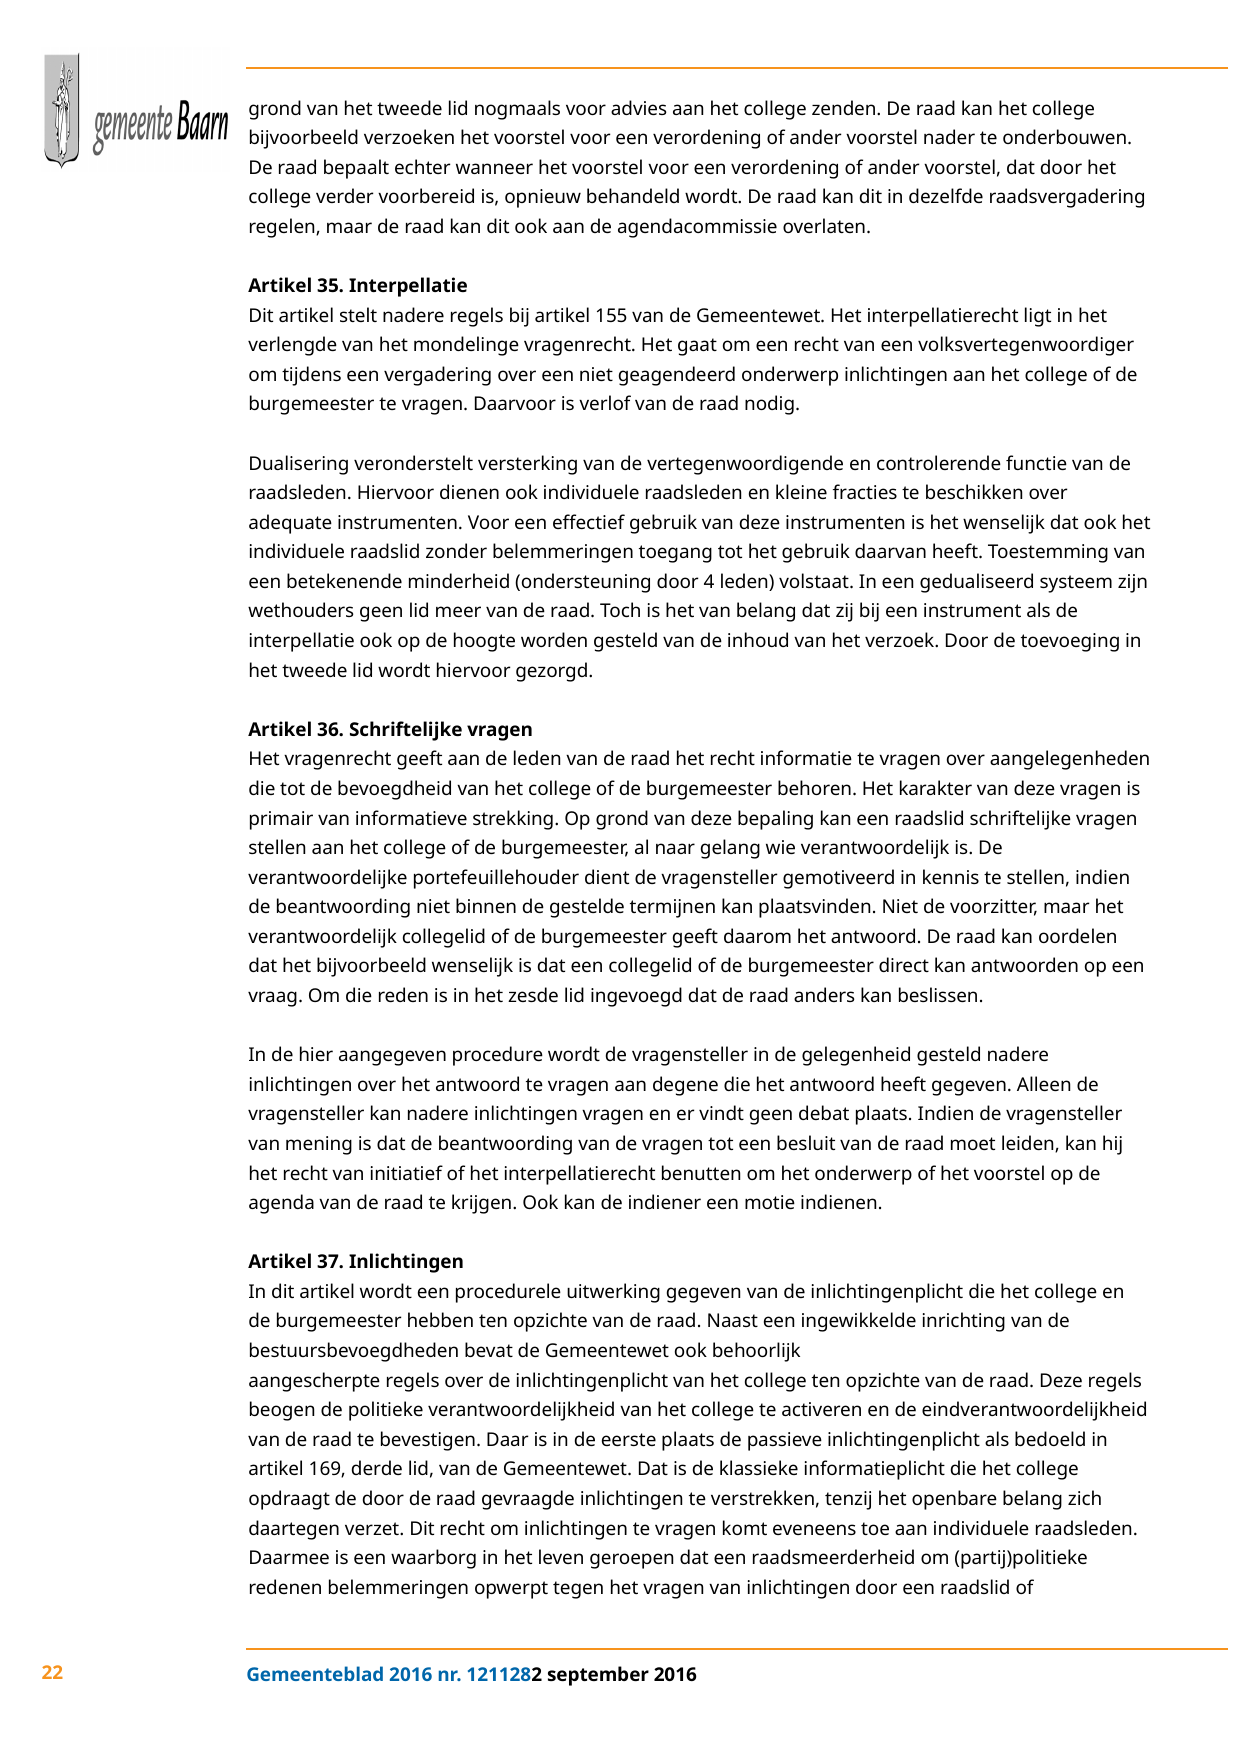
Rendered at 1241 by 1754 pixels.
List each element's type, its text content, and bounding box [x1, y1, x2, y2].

text Dit artikel stelt nadere regels bij artikel 155 van de Gemeentewet. Het interpellatierecht ligt in het verlengde van het mondelinge vragenrecht. Het gaat om een recht van een volksvertegenwoordiger om tijdens een vergadering over een niet geagendeerd onderwerp inlichtingen aan het college of de burgemeester te vragen. Daarvoor is verlof van de raad nodig. [248, 302, 1152, 416]
text Artikel 37. Inlichtingen [248, 1248, 1152, 1274]
text In de hier aangegeven procedure wordt de vragensteller in de gelegenheid gesteld nadere inlichtingen over het antwoord te vragen aan degene die het antwoord heeft gegeven. Alleen de vragensteller kan nadere inlichtingen vragen en er vindt geen debat plaats. Indien de vragensteller van mening is dat de beantwoording van de vragen tot een besluit van de raad moet leiden, kan hij het recht van initiatief of het interpellatierecht benutten om het onderwerp of het voorstel op de agenda van de raad te krijgen. Ook kan de indiener een motie indienen. [248, 1041, 1152, 1215]
picture [41, 47, 231, 172]
text Het vragenrecht geeft aan de leden van de raad het recht informatie te vragen over aangelegenheden die tot de bevoegdheid van het college of de burgemeester behoren. Het karakter van deze vragen is primair van informatieve strekking. Op grond van deze bepaling kan een raadslid schriftelijke vragen stellen aan het college of de burgemeester, al naar gelang wie verantwoordelijk is. De verantwoordelijke portefeuillehouder dient de vragensteller gemotiveerd in kennis te stellen, indien de beantwoording niet binnen de gestelde termijnen kan plaatsvinden. Niet de voorzitter, maar het verantwoordelijk collegelid of de burgemeester geeft daarom het antwoord. De raad kan oordelen dat het bijvoorbeeld wenselijk is dat een collegelid of de burgemeester direct kan antwoorden op een vraag. Om die reden is in het zesde lid ingevoegd dat de raad anders kan beslissen. [248, 746, 1152, 1008]
text aangescherpte regels over de inlichtingenplicht van het college ten opzichte van de raad. Deze regels beogen de politieke verantwoordelijkheid van het college te activeren en de eindverantwoordelijkheid van de raad te bevestigen. Daar is in de eerste plaats de passieve inlichtingenplicht als bedoeld in artikel 169, derde lid, van de Gemeentewet. Dat is de klassieke informatieplicht die het college opdraagt de door de raad gevraagde inlichtingen te verstrekken, tenzij het openbare belang zich daartegen verzet. Dit recht om inlichtingen te vragen komt eveneens toe aan individuele raadsleden. Daarmee is een waarborg in het leven geroepen dat een raadsmeerderheid om (partij)politieke redenen belemmeringen opwerpt tegen het vragen van inlichtingen door een raadslid of [248, 1367, 1152, 1600]
text grond van het tweede lid nogmaals voor advies aan het college zenden. De raad kan het college bijvoorbeeld verzoeken het voorstel voor een verordening of ander voorstel nader te onderbouwen. De raad bepaalt echter wanneer het voorstel voor een verordening of ander voorstel, dat door het college verder voorbereid is, opnieuw behandeld wordt. De raad kan dit in dezelfde raadsvergadering regelen, maar de raad kan dit ook aan de agendacommissie overlaten. [248, 95, 1152, 239]
text In dit artikel wordt een procedurele uitwerking gegeven van de inlichtingenplicht die het college en de burgemeester hebben ten opzichte van de raad. Naast een ingewikkelde inrichting van de bestuursbevoegdheden bevat de Gemeentewet ook behoorlijk [248, 1278, 1152, 1363]
text Artikel 36. Schriftelijke vragen [248, 716, 1152, 742]
text Artikel 35. Interpellatie [248, 272, 1152, 298]
text Dualisering veronderstelt versterking van de vertegenwoordigende en controlerende functie van de raadsleden. Hiervoor dienen ook individuele raadsleden en kleine fracties te beschikken over adequate instrumenten. Voor een effectief gebruik van deze instrumenten is het wenselijk dat ook het individuele raadslid zonder belemmeringen toegang tot het gebruik daarvan heeft. Toestemming van een betekenende minderheid (ondersteuning door 4 leden) volstaat. In een gedualiseerd systeem zijn wethouders geen lid meer van de raad. Toch is het van belang dat zij bij een instrument als de interpellatie ook op de hoogte worden gesteld van de inhoud van het verzoek. Door de toevoeging in het tweede lid wordt hiervoor gezorgd. [248, 450, 1152, 683]
